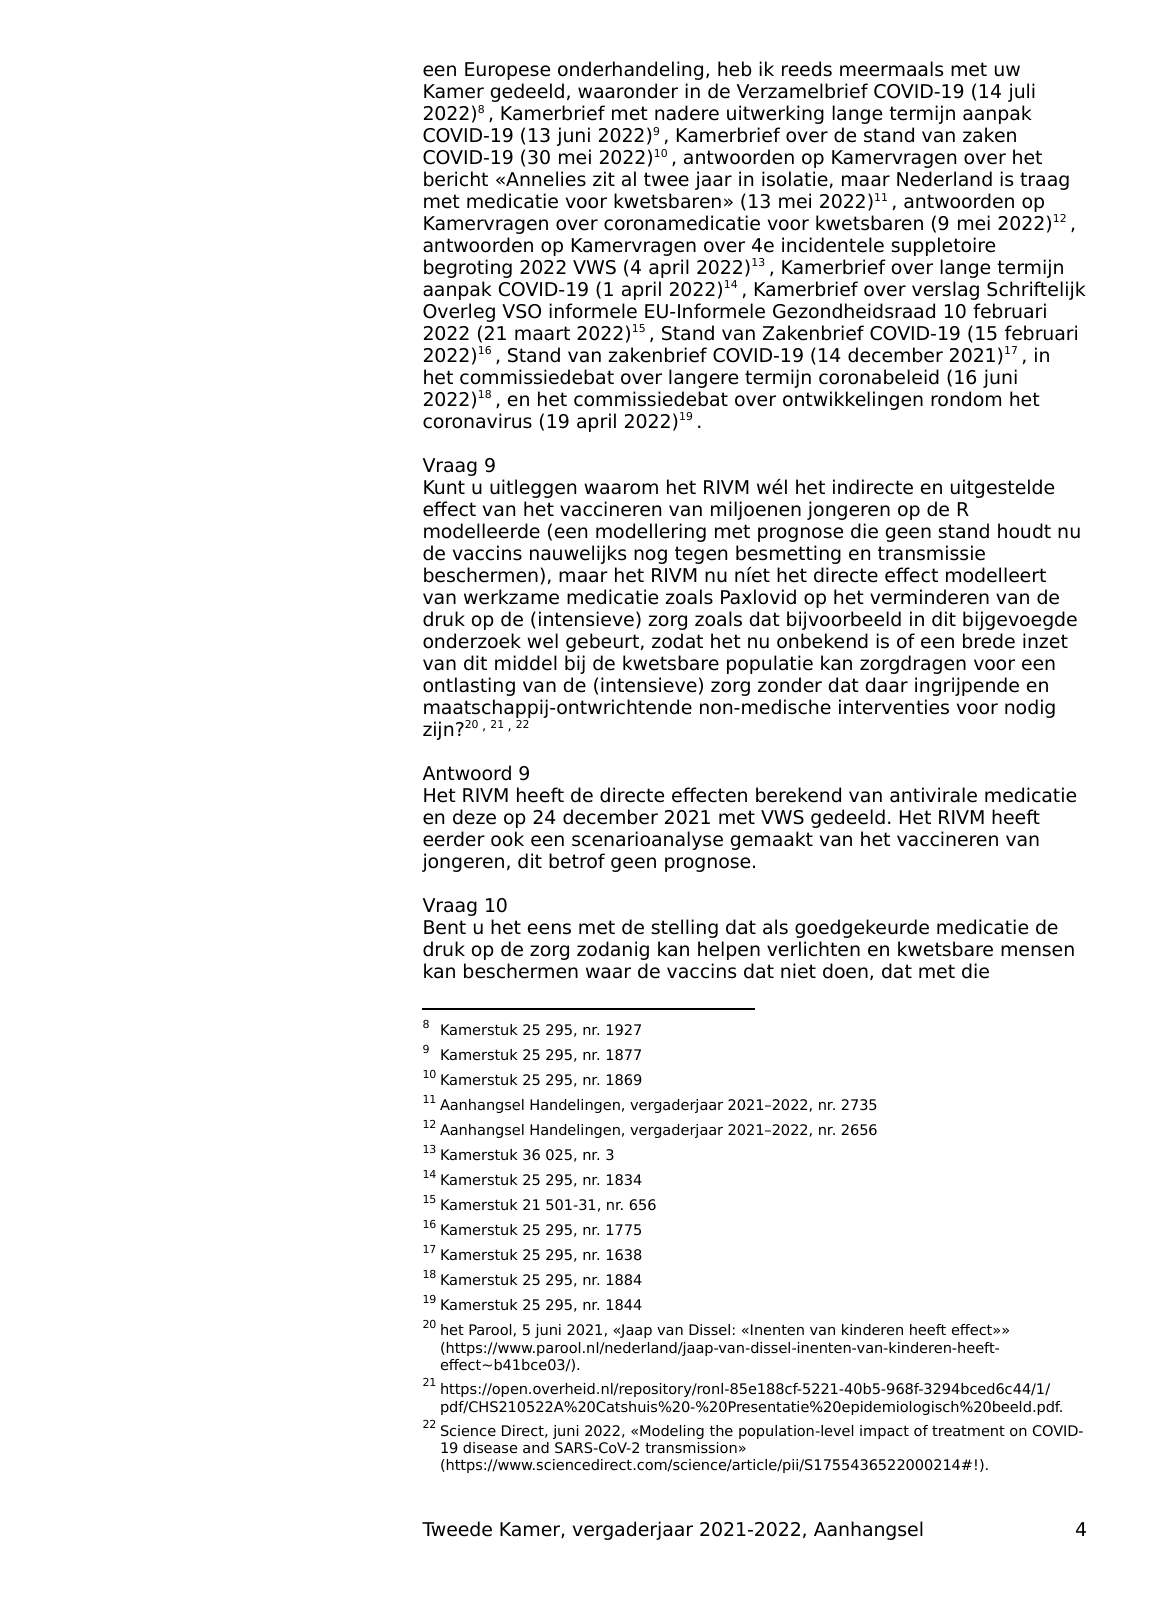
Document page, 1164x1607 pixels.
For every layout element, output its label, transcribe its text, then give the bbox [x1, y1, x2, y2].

text Kamerstuk 21 501-31, nr. 656 [422, 1193, 1087, 1215]
text Vraag 10 [422, 895, 1087, 917]
text Antwoord 9 [422, 763, 1087, 785]
text Kamerstuk 25 295, nr. 1844 [422, 1293, 1087, 1315]
text Kamerstuk 36 025, nr. 3 [422, 1143, 1087, 1165]
text Aanhangsel Handelingen, vergaderjaar 2021–2022, nr. 2735 [422, 1093, 1087, 1115]
text Kamerstuk 25 295, nr. 1927 [422, 1018, 1087, 1040]
text https://open.overheid.nl/repository/ronl-85e188cf-5221-40b5-968f-3294bced6c44/1/pdf/CHS210522A%20Catshuis%20-%20Presentatie%20epidemiologisch%20beeld.pdf. [422, 1377, 1087, 1416]
text Kamerstuk 25 295, nr. 1877 [422, 1043, 1087, 1065]
text Kamerstuk 25 295, nr. 1884 [422, 1268, 1087, 1290]
text Bent u het eens met de stelling dat als goedgekeurde medicatie de druk op de zorg zodanig kan helpen verlichten en kwetsbare mensen kan beschermen waar de vaccins dat niet doen, dat met die [422, 917, 1087, 983]
text een Europese onderhandeling, heb ik reeds meermaals met uw Kamer gedeeld, waaronder in de Verzamelbrief COVID-19 (14 juli 2022), Kamerbrief met nadere uitwerking lange termijn aanpak COVID-19 (13 juni 2022), Kamerbrief over de stand van zaken COVID-19 (30 mei 2022), antwoorden op Kamervragen over het bericht «Annelies zit al twee jaar in isolatie, maar Nederland is traag met medicatie voor kwetsbaren» (13 mei 2022), antwoorden op Kamervragen over coronamedicatie voor kwetsbaren (9 mei 2022), antwoorden op Kamervragen over 4e incidentele suppletoire begroting 2022 VWS (4 april 2022), Kamerbrief over lange termijn aanpak COVID-19 (1 april 2022), Kamerbrief over verslag Schriftelijk Overleg VSO informele EU-Informele Gezondheidsraad 10 februari 2022 (21 maart 2022), Stand van Zakenbrief COVID-19 (15 februari 2022), Stand van zakenbrief COVID-19 (14 december 2021), in het commissiedebat over langere termijn coronabeleid (16 juni 2022), en het commissiedebat over ontwikkelingen rondom het coronavirus (19 april 2022). [422, 59, 1087, 433]
text Kunt u uitleggen waarom het RIVM wél het indirecte en uitgestelde effect van het vaccineren van miljoenen jongeren op de R modelleerde (een modellering met prognose die geen stand houdt nu de vaccins nauwelijks nog tegen besmetting en transmissie beschermen), maar het RIVM nu níet het directe effect modelleert van werkzame medicatie zoals Paxlovid op het verminderen van de druk op de (intensieve) zorg zoals dat bijvoorbeeld in dit bijgevoegde onderzoek wel gebeurt, zodat het nu onbekend is of een brede inzet van dit middel bij de kwetsbare populatie kan zorgdragen voor een ontlasting van de (intensieve) zorg zonder dat daar ingrijpende en maatschappij-ontwrichtende non-medische interventies voor nodig zijn?, , [422, 477, 1087, 741]
text Kamerstuk 25 295, nr. 1775 [422, 1218, 1087, 1240]
text Aanhangsel Handelingen, vergaderjaar 2021–2022, nr. 2656 [422, 1118, 1087, 1140]
text Vraag 9 [422, 455, 1087, 477]
text Kamerstuk 25 295, nr. 1869 [422, 1068, 1087, 1090]
text Kamerstuk 25 295, nr. 1834 [422, 1168, 1087, 1190]
text Science Direct, juni 2022, «Modeling the population-level impact of treatment on COVID-19 disease and SARS-CoV-2 transmission» (https://www.sciencedirect.com/science/article/pii/S1755436522000214#!). [422, 1418, 1087, 1474]
text het Parool, 5 juni 2021, «Jaap van Dissel: «Inenten van kinderen heeft effect»» (https://www.parool.nl/nederland/jaap-van-dissel-inenten-van-kinderen-heeft-effect~b41bce03/). [422, 1318, 1087, 1374]
text Kamerstuk 25 295, nr. 1638 [422, 1243, 1087, 1265]
text Het RIVM heeft de directe effecten berekend van antivirale medicatie en deze op 24 december 2021 met VWS gedeeld. Het RIVM heeft eerder ook een scenarioanalyse gemaakt van het vaccineren van jongeren, dit betrof geen prognose. [422, 785, 1087, 873]
